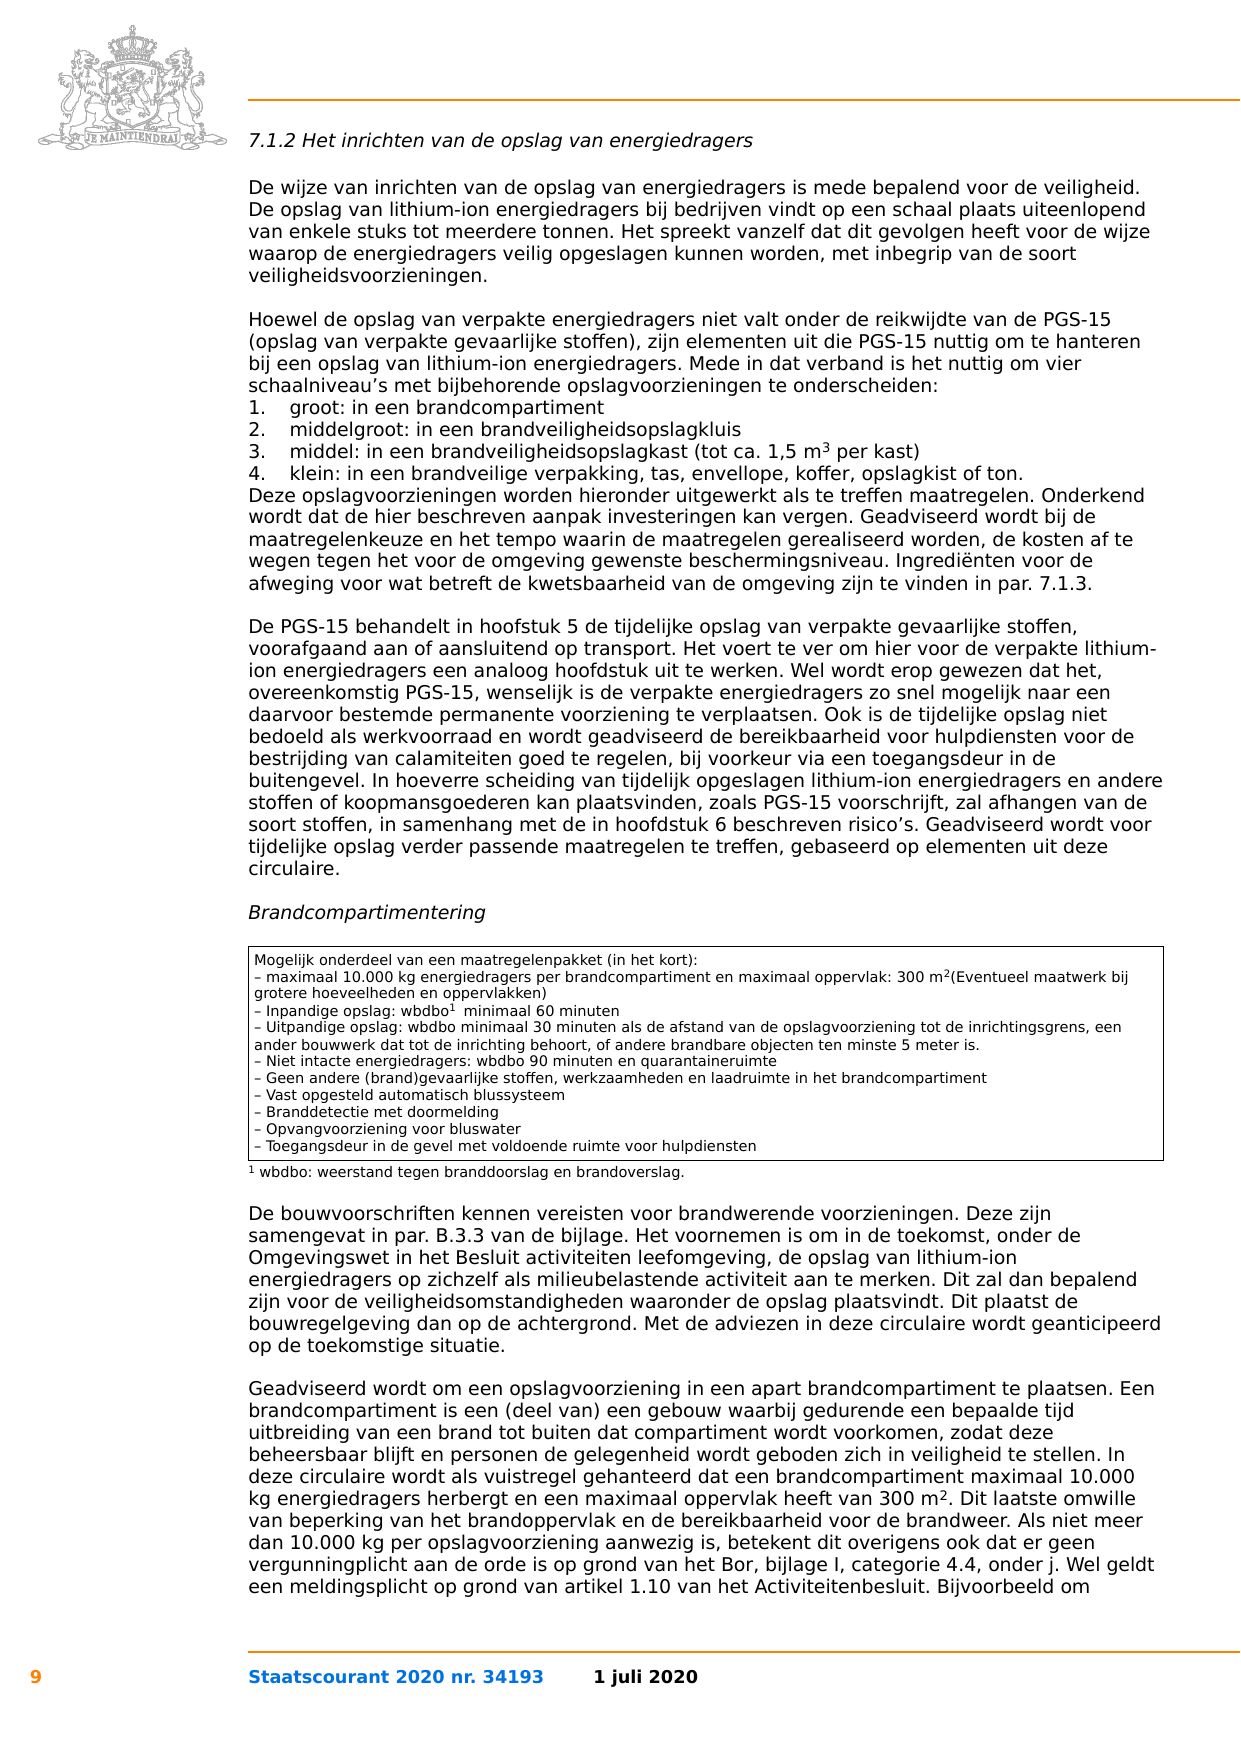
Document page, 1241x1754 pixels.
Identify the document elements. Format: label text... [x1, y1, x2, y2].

table_header Mogelijk onderdeel van een maatregelenpakket (in het kort): – maximaal 10.000 kg energiedragers per brandcompartiment en maximaal oppervlak: 300 m2(Eventueel maatwerk bij grotere hoeveelheden en oppervlakken) – Inpandige opslag: wbdbo1 minimaal 60 minuten – Uitpandige opslag: wbdbo minimaal 30 minuten als de afstand van de opslagvoorziening tot de inrichtingsgrens, een ander bouwwerk dat tot de inrichting behoort, of andere brandbare objecten ten minste 5 meter is. – Niet intacte energiedragers: wbdbo 90 minuten en quarantaineruimte – Geen andere (brand)gevaarlijke stoffen, werkzaamheden en laadruimte in het brandcompartiment – Vast opgesteld automatisch blussysteem – Branddetectie met doormelding – Opvangvoorziening voor bluswater – Toegangsdeur in de gevel met voldoende ruimte voor hulpdiensten [249, 947, 1163, 1160]
text 4. klein: in een brandveilige verpakking, tas, envellope, koffer, opslagkist of ton. [248, 462, 1163, 484]
text Hoewel de opslag van verpakte energiedragers niet valt onder de reikwijdte van de PGS-15 (opslag van verpakte gevaarlijke stoffen), zijn elementen uit die PGS-15 nuttig om te hanteren bij een opslag van lithium-ion energiedragers. Mede in dat verband is het nuttig om vier schaalniveau’s met bijbehorende opslagvoorzieningen te onderscheiden: [248, 309, 1163, 397]
subtitle 7.1.2 Het inrichten van de opslag van energiedragers [248, 130, 1163, 152]
text Deze opslagvoorzieningen worden hieronder uitgewerkt als te treffen maatregelen. Onderkend wordt dat de hier beschreven aanpak investeringen kan vergen. Geadviseerd wordt bij de maatregelenkeuze en het tempo waarin de maatregelen gerealiseerd worden, de kosten af te wegen tegen het voor de omgeving gewenste beschermingsniveau. Ingrediënten voor de afweging voor wat betreft de kwetsbaarheid van de omgeving zijn te vinden in par. 7.1.3. [248, 484, 1163, 594]
picture [38, 25, 227, 150]
subtitle Brandcompartimentering [248, 902, 1163, 924]
text Geadviseerd wordt om een opslagvoorziening in een apart brandcompartiment te plaatsen. Een brandcompartiment is een (deel van) een gebouw waarbij gedurende een bepaalde tijd uitbreiding van een brand tot buiten dat compartiment wordt voorkomen, zodat deze beheersbaar blijft en personen de gelegenheid wordt geboden zich in veiligheid te stellen. In deze circulaire wordt als vuistregel gehanteerd dat een brandcompartiment maximaal 10.000 kg energiedragers herbergt en een maximaal oppervlak heeft van 300 m2. Dit laatste omwille van beperking van het brandoppervlak en de bereikbaarheid voor de brandweer. Als niet meer dan 10.000 kg per opslagvoorziening aanwezig is, betekent dit overigens ook dat er geen vergunningplicht aan de orde is op grond van het Bor, bijlage I, categorie 4.4, onder j. Wel geldt een meldingsplicht op grond van artikel 1.10 van het Activiteitenbesluit. Bijvoorbeeld om [248, 1378, 1163, 1598]
text 2. middelgroot: in een brandveiligheidsopslagkluis [248, 418, 1163, 441]
text De bouwvoorschriften kennen vereisten voor brandwerende voorzieningen. Deze zijn samengevat in par. B.3.3 van de bijlage. Het voornemen is om in de toekomst, onder de Omgevingswet in het Besluit activiteiten leefomgeving, de opslag van lithium-ion energiedragers op zichzelf als milieubelastende activiteit aan te merken. Dit zal dan bepalend zijn voor de veiligheidsomstandigheden waaronder de opslag plaatsvindt. Dit plaatst de bouwregelgeving dan op de achtergrond. Met de adviezen in deze circulaire wordt geanticipeerd op de toekomstige situatie. [248, 1203, 1163, 1356]
text 1. groot: in een brandcompartiment [248, 397, 1163, 418]
text De PGS-15 behandelt in hoofstuk 5 de tijdelijke opslag van verpakte gevaarlijke stoffen, voorafgaand aan of aansluitend op transport. Het voert te ver om hier voor de verpakte lithium-ion energiedragers een analoog hoofdstuk uit te werken. Wel wordt erop gewezen dat het, overeenkomstig PGS-15, wenselijk is de verpakte energiedragers zo snel mogelijk naar een daarvoor bestemde permanente voorziening te verplaatsen. Ook is de tijdelijke opslag niet bedoeld als werkvoorraad en wordt geadviseerd de bereikbaarheid voor hulpdiensten voor de bestrijding van calamiteiten goed te regelen, bij voorkeur via een toegangsdeur in de buitengevel. In hoeverre scheiding van tijdelijk opgeslagen lithium-ion energiedragers en andere stoffen of koopmansgoederen kan plaatsvinden, zoals PGS-15 voorschrijft, zal afhangen van de soort stoffen, in samenhang met de in hoofdstuk 6 beschreven risico’s. Geadviseerd wordt voor tijdelijke opslag verder passende maatregelen te treffen, gebaseerd op elementen uit deze circulaire. [248, 616, 1163, 880]
text 3. middel: in een brandveiligheidsopslagkast (tot ca. 1,5 m3 per kast) [248, 441, 1163, 462]
table_cell 1 wbdbo: weerstand tegen branddoorslag en brandoverslag. [248, 1161, 1163, 1181]
text De wijze van inrichten van de opslag van energiedragers is mede bepalend voor de veiligheid. De opslag van lithium-ion energiedragers bij bedrijven vindt op een schaal plaats uiteenlopend van enkele stuks tot meerdere tonnen. Het spreekt vanzelf dat dit gevolgen heeft voor de wijze waarop de energiedragers veilig opgeslagen kunnen worden, met inbegrip van de soort veiligheidsvoorzieningen. [248, 177, 1163, 287]
